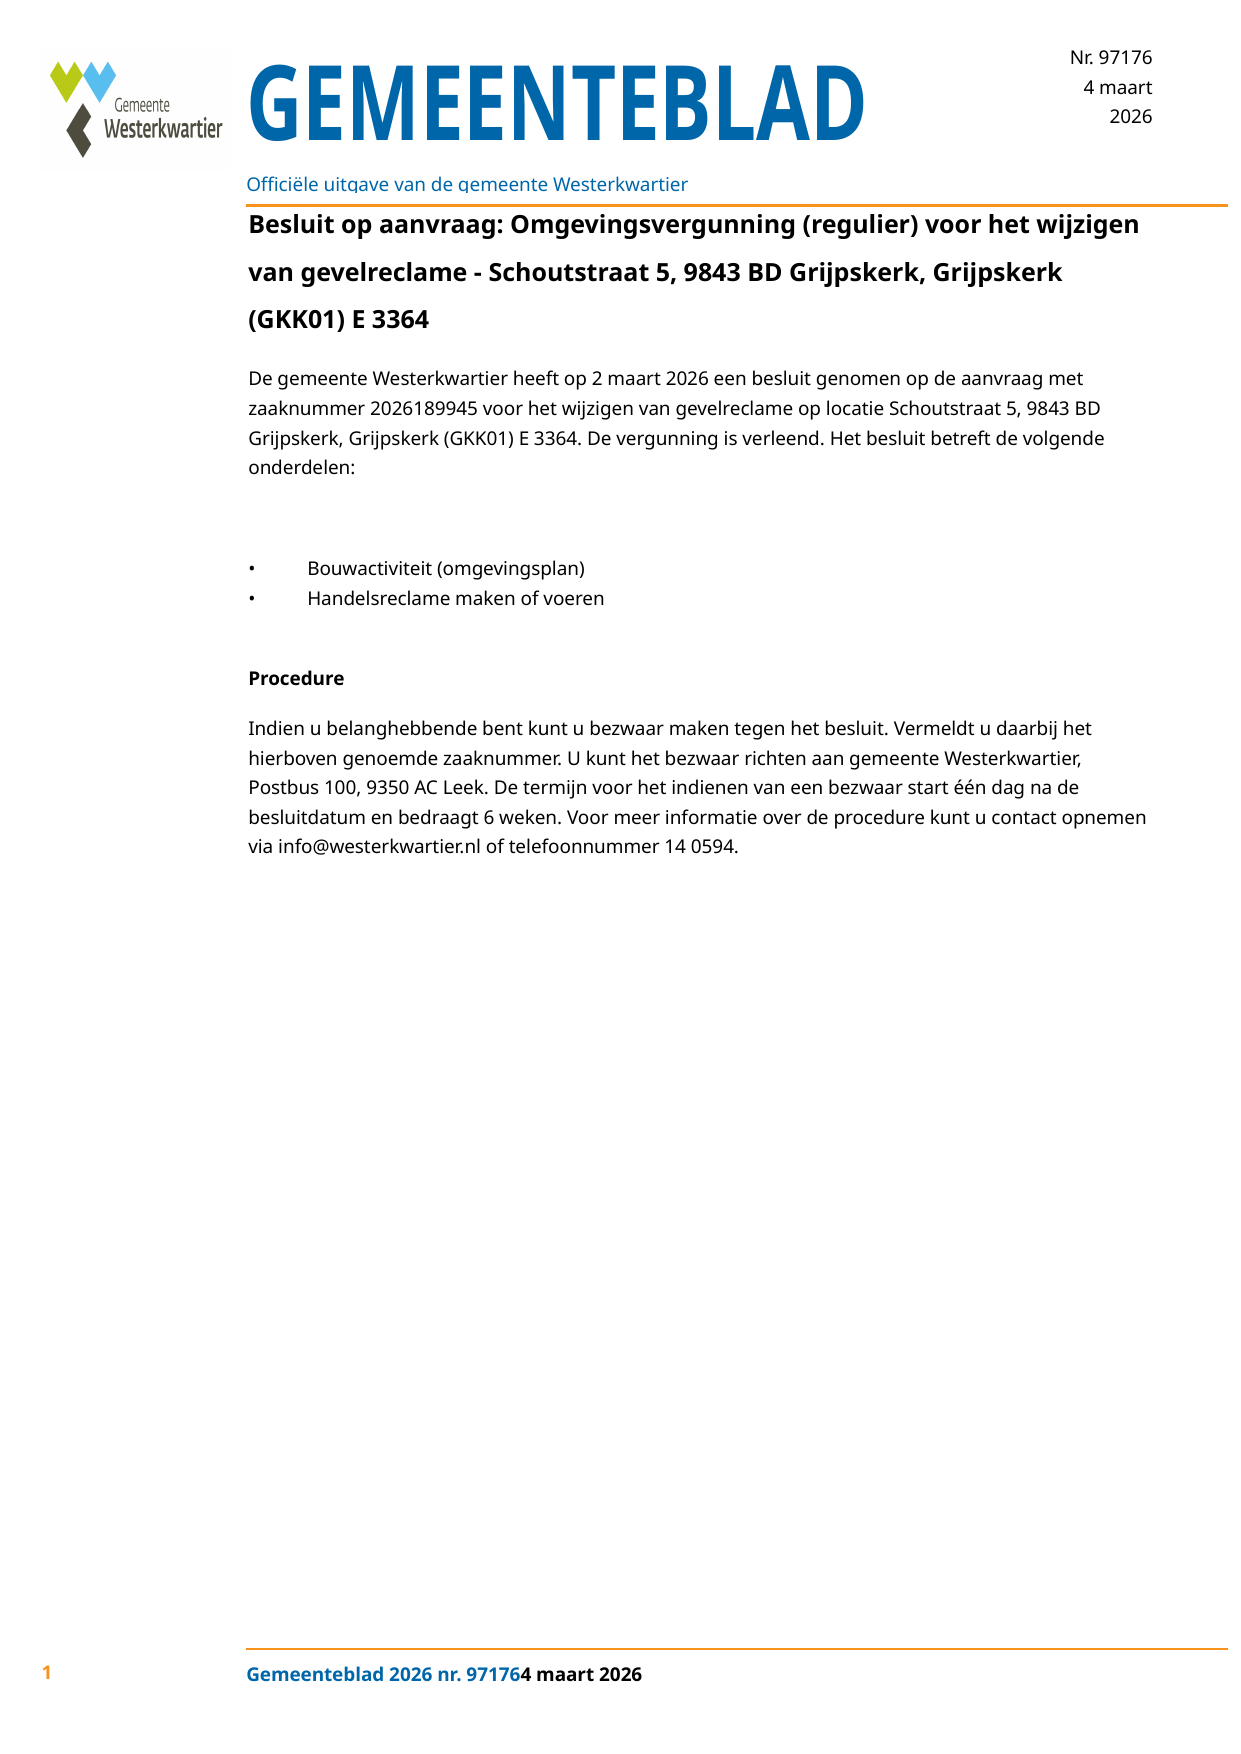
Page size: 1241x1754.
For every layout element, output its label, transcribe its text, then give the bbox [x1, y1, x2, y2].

text Besluit op aanvraag: Omgevingsvergunning (regulier) voor het wijzigen van gevelreclame - Schoutstraat 5, 9843 BD Grijpskerk, Grijpskerk (GKK01) E 3364 [248, 207, 1152, 336]
text De gemeente Westerkwartier heeft op 2 maart 2026 een besluit genomen op de aanvraag met zaaknummer 2026189945 voor het wijzigen van gevelreclame op locatie Schoutstraat 5, 9843 BD Grijpskerk, Grijpskerk (GKK01) E 3364. De vergunning is verleend. Het besluit betreft de volgende onderdelen: [248, 366, 1152, 480]
list Handelsreclame maken of voeren [248, 585, 1152, 610]
text Indien u belanghebbende bent kunt u bezwaar maken tegen het besluit. Vermeldt u daarbij het hierboven genoemde zaaknummer. U kunt het bezwaar richten aan gemeente Westerkwartier, Postbus 100, 9350 AC Leek. De termijn voor het indienen van een bezwaar start één dag na de besluitdatum en bedraagt 6 weken. Voor meer informatie over de procedure kunt u contact opnemen via info@westerkwartier.nl of telefoonnummer 14 0594. [248, 715, 1152, 859]
picture [41, 47, 231, 172]
text Procedure [248, 665, 1152, 690]
list Bouwactiviteit (omgevingsplan) [248, 555, 1152, 581]
